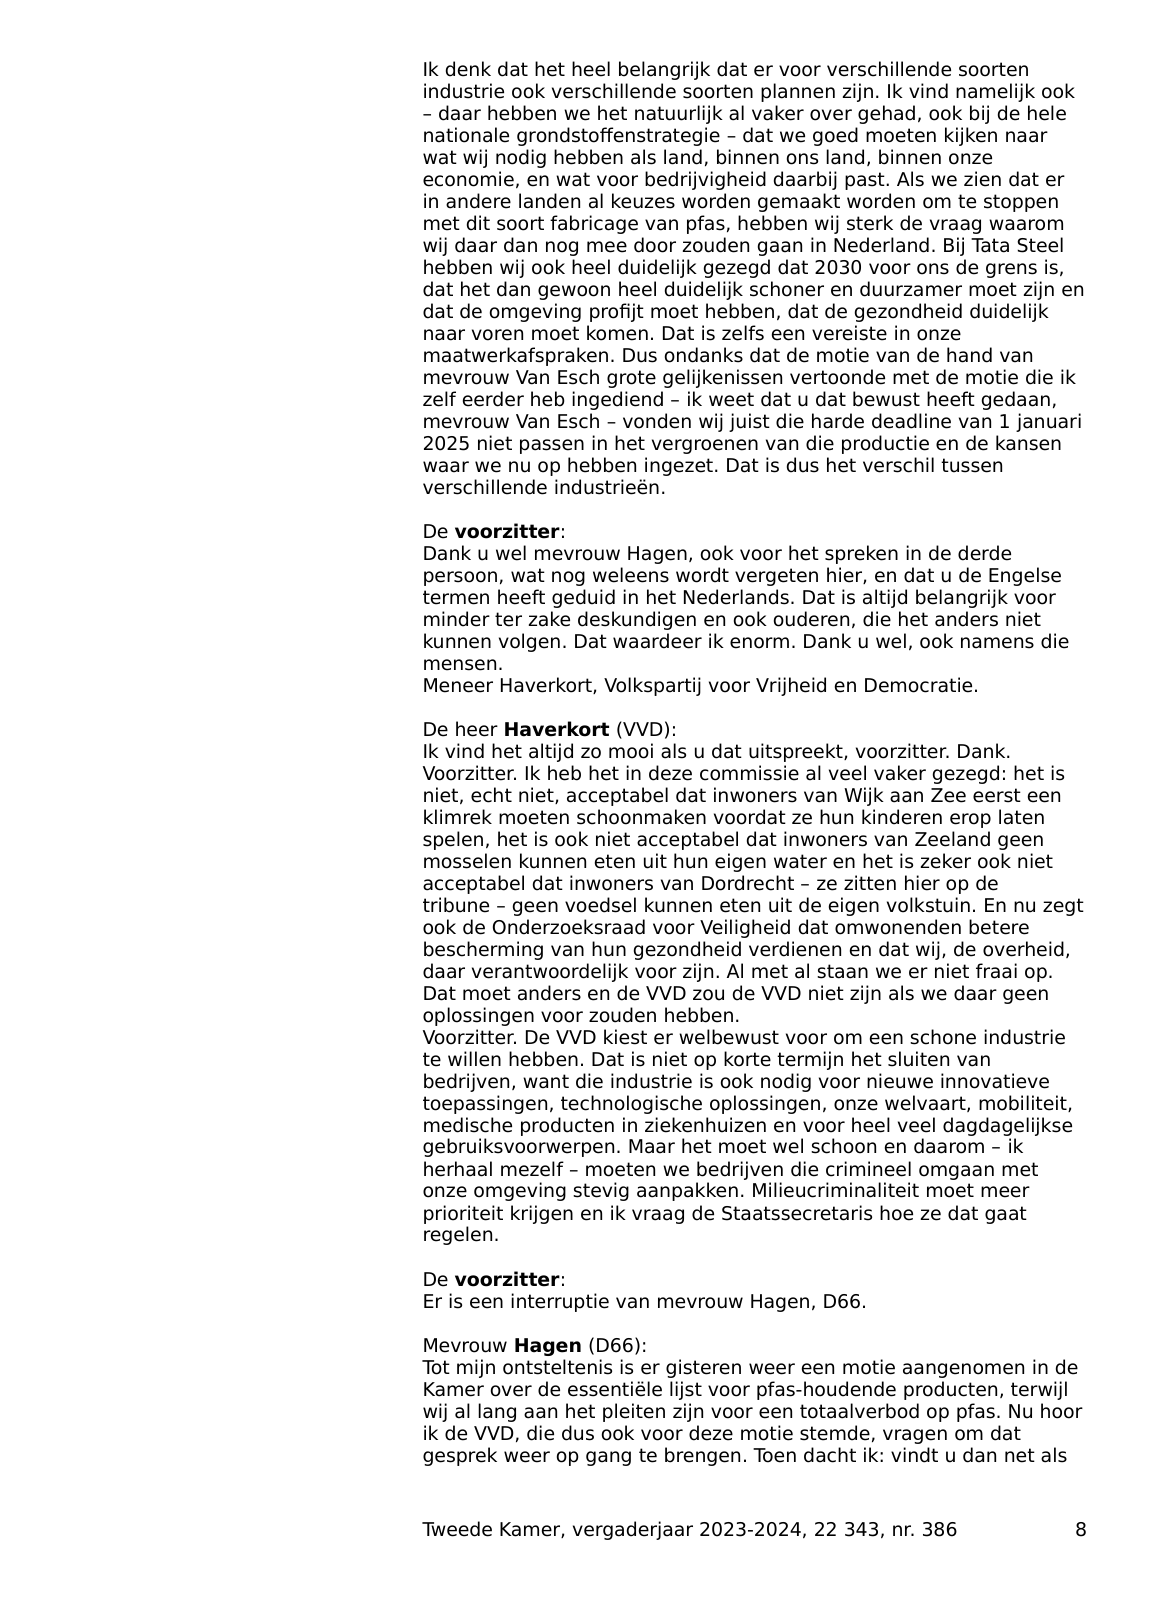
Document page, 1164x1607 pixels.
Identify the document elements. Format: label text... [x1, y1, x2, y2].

text De voorzitter: [422, 1268, 1087, 1291]
text De voorzitter: [422, 521, 1087, 543]
text Tot mijn ontsteltenis is er gisteren weer een motie aangenomen in de Kamer over de essentiële lijst voor pfas-houdende producten, terwijl wij al lang aan het pleiten zijn voor een totaalverbod op pfas. Nu hoor ik de VVD, die dus ook voor deze motie stemde, vragen om dat gesprek weer op gang te brengen. Toen dacht ik: vindt u dan net als [422, 1357, 1087, 1467]
text Mevrouw Hagen (D66): [422, 1335, 1087, 1357]
text De heer Haverkort (VVD): [422, 719, 1087, 741]
text Voorzitter. De VVD kiest er welbewust voor om een schone industrie te willen hebben. Dat is niet op korte termijn het sluiten van bedrijven, want die industrie is ook nodig voor nieuwe innovatieve toepassingen, technologische oplossingen, onze welvaart, mobiliteit, medische producten in ziekenhuizen en voor heel veel dagdagelijkse gebruiksvoorwerpen. Maar het moet wel schoon en daarom – ik herhaal mezelf – moeten we bedrijven die crimineel omgaan met onze omgeving stevig aanpakken. Milieucriminaliteit moet meer prioriteit krijgen en ik vraag de Staatssecretaris hoe ze dat gaat regelen. [422, 1027, 1087, 1246]
text Meneer Haverkort, Volkspartij voor Vrijheid en Democratie. [422, 675, 1087, 697]
text Ik vind het altijd zo mooi als u dat uitspreekt, voorzitter. Dank. [422, 741, 1087, 763]
text Ik denk dat het heel belangrijk dat er voor verschillende soorten industrie ook verschillende soorten plannen zijn. Ik vind namelijk ook – daar hebben we het natuurlijk al vaker over gehad, ook bij de hele nationale grondstoffenstrategie – dat we goed moeten kijken naar wat wij nodig hebben als land, binnen ons land, binnen onze economie, en wat voor bedrijvigheid daarbij past. Als we zien dat er in andere landen al keuzes worden gemaakt worden om te stoppen met dit soort fabricage van pfas, hebben wij sterk de vraag waarom wij daar dan nog mee door zouden gaan in Nederland. Bij Tata Steel hebben wij ook heel duidelijk gezegd dat 2030 voor ons de grens is, dat het dan gewoon heel duidelijk schoner en duurzamer moet zijn en dat de omgeving profijt moet hebben, dat de gezondheid duidelijk naar voren moet komen. Dat is zelfs een vereiste in onze maatwerkafspraken. Dus ondanks dat de motie van de hand van mevrouw Van Esch grote gelijkenissen vertoonde met de motie die ik zelf eerder heb ingediend – ik weet dat u dat bewust heeft gedaan, mevrouw Van Esch – vonden wij juist die harde deadline van 1 januari 2025 niet passen in het vergroenen van die productie en de kansen waar we nu op hebben ingezet. Dat is dus het verschil tussen verschillende industrieën. [422, 59, 1087, 499]
text Voorzitter. Ik heb het in deze commissie al veel vaker gezegd: het is niet, echt niet, acceptabel dat inwoners van Wijk aan Zee eerst een klimrek moeten schoonmaken voordat ze hun kinderen erop laten spelen, het is ook niet acceptabel dat inwoners van Zeeland geen mosselen kunnen eten uit hun eigen water en het is zeker ook niet acceptabel dat inwoners van Dordrecht – ze zitten hier op de tribune – geen voedsel kunnen eten uit de eigen volkstuin. En nu zegt ook de Onderzoeksraad voor Veiligheid dat omwonenden betere bescherming van hun gezondheid verdienen en dat wij, de overheid, daar verantwoordelijk voor zijn. Al met al staan we er niet fraai op. Dat moet anders en de VVD zou de VVD niet zijn als we daar geen oplossingen voor zouden hebben. [422, 763, 1087, 1027]
text Dank u wel mevrouw Hagen, ook voor het spreken in de derde persoon, wat nog weleens wordt vergeten hier, en dat u de Engelse termen heeft geduid in het Nederlands. Dat is altijd belangrijk voor minder ter zake deskundigen en ook ouderen, die het anders niet kunnen volgen. Dat waardeer ik enorm. Dank u wel, ook namens die mensen. [422, 543, 1087, 675]
text Er is een interruptie van mevrouw Hagen, D66. [422, 1291, 1087, 1312]
